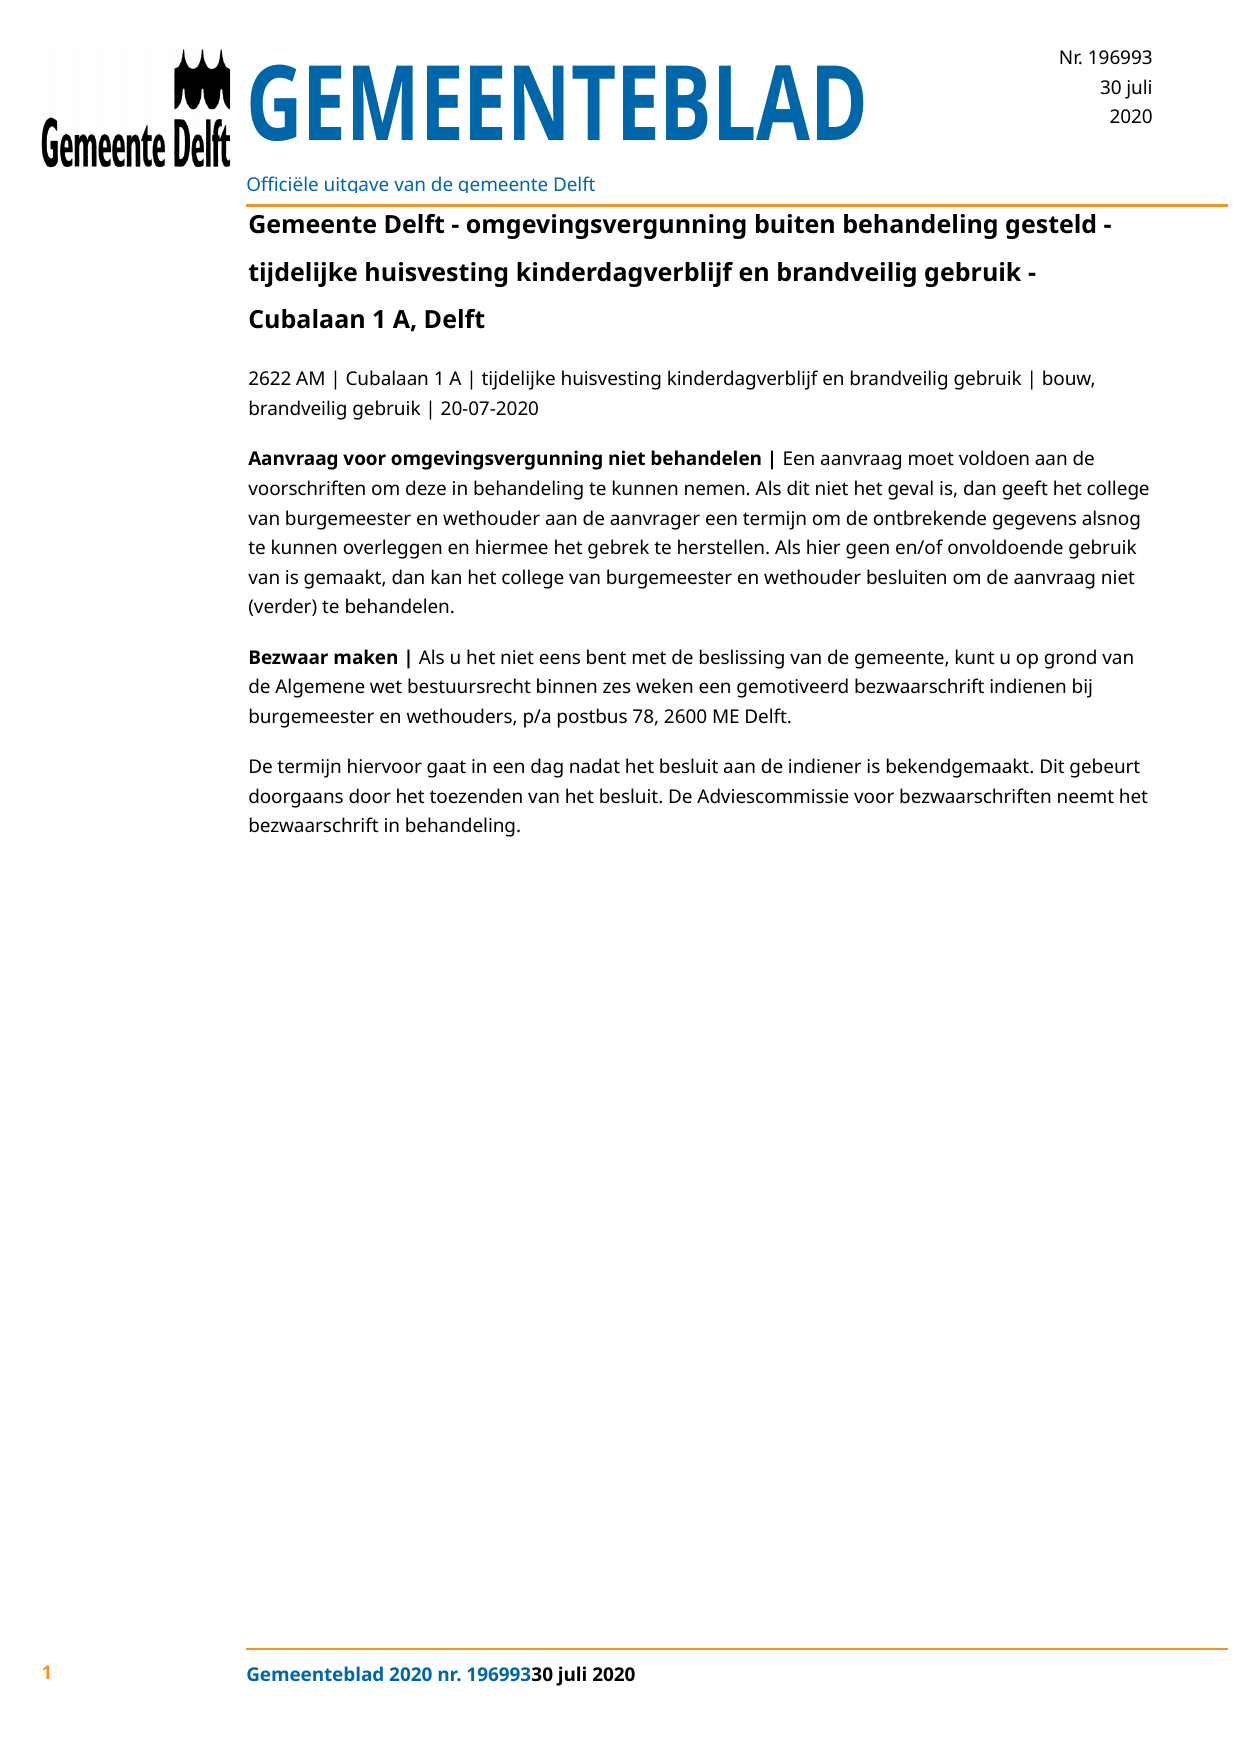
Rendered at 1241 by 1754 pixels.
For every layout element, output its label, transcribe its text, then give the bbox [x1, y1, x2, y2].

picture [41, 47, 231, 172]
text Gemeente Delft - omgevingsvergunning buiten behandeling gesteld - tijdelijke huisvesting kinderdagverblijf en brandveilig gebruik - Cubalaan 1 A, Delft [248, 207, 1152, 336]
text Aanvraag voor omgevingsvergunning niet behandelen | Een aanvraag moet voldoen aan de voorschriften om deze in behandeling te kunnen nemen. Als dit niet het geval is, dan geeft het college van burgemeester en wethouder aan de aanvrager een termijn om de ontbrekende gegevens alsnog te kunnen overleggen en hiermee het gebrek te herstellen. Als hier geen en/of onvoldoende gebruik van is gemaakt, dan kan het college van burgemeester en wethouder besluiten om de aanvraag niet (verder) te behandelen. [248, 446, 1152, 619]
text De termijn hiervoor gaat in een dag nadat het besluit aan de indiener is bekendgemaakt. Dit gebeurt doorgaans door het toezenden van het besluit. De Adviescommissie voor bezwaarschriften neemt het bezwaarschrift in behandeling. [248, 753, 1152, 838]
text Bezwaar maken | Als u het niet eens bent met de beslissing van de gemeente, kunt u op grond van de Algemene wet bestuursrecht binnen zes weken een gemotiveerd bezwaarschrift indienen bij burgemeester en wethouders, p/a postbus 78, 2600 ME Delft. [248, 644, 1152, 729]
text 2622 AM | Cubalaan 1 A | tijdelijke huisvesting kinderdagverblijf en brandveilig gebruik | bouw, brandveilig gebruik | 20-07-2020 [248, 366, 1152, 421]
